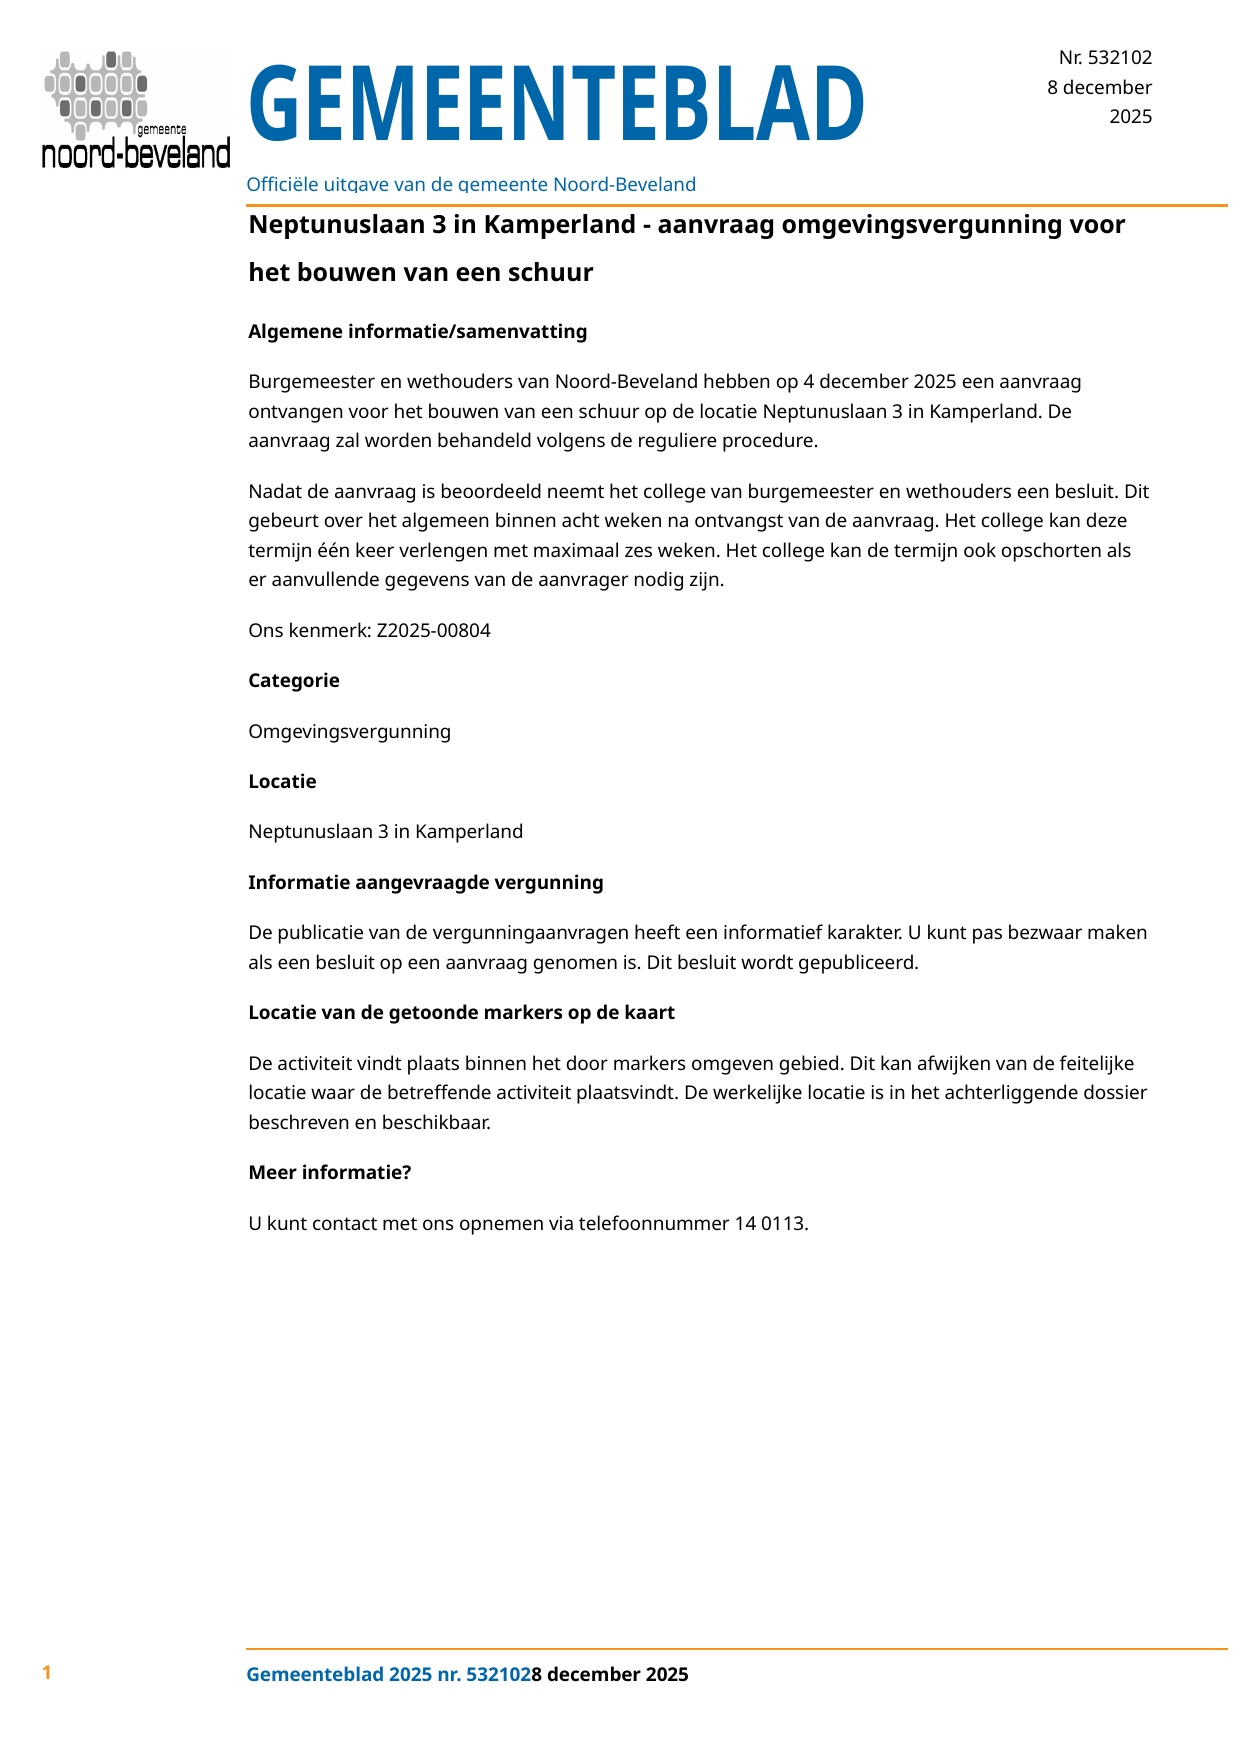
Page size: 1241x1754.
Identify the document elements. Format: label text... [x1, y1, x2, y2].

text Ons kenmerk: Z2025-00804 [248, 617, 1152, 643]
picture [41, 47, 231, 172]
text Locatie van de getoonde markers op de kaart [248, 999, 1152, 1025]
text U kunt contact met ons opnemen via telefoonnummer 14 0113. [248, 1210, 1152, 1236]
text Categorie [248, 667, 1152, 693]
text Algemene informatie/samenvatting [248, 318, 1152, 344]
text Nadat de aanvraag is beoordeeld neemt het college van burgemeester en wethouders een besluit. Dit gebeurt over het algemeen binnen acht weken na ontvangst van de aanvraag. Het college kan deze termijn één keer verlengen met maximaal zes weken. Het college kan de termijn ook opschorten als er aanvullende gegevens van de aanvrager nodig zijn. [248, 478, 1152, 592]
text Neptunuslaan 3 in Kamperland [248, 819, 1152, 844]
text Locatie [248, 768, 1152, 794]
text Neptunuslaan 3 in Kamperland - aanvraag omgevingsvergunning voor het bouwen van een schuur [248, 207, 1152, 288]
text De publicatie van de vergunningaanvragen heeft een informatief karakter. U kunt pas bezwaar maken als een besluit op een aanvraag genomen is. Dit besluit wordt gepubliceerd. [248, 919, 1152, 975]
text Omgevingsvergunning [248, 718, 1152, 744]
text Meer informatie? [248, 1159, 1152, 1185]
text Burgemeester en wethouders van Noord-Beveland hebben op 4 december 2025 een aanvraag ontvangen voor het bouwen van een schuur op de locatie Neptunuslaan 3 in Kamperland. De aanvraag zal worden behandeld volgens de reguliere procedure. [248, 368, 1152, 453]
text Informatie aangevraagde vergunning [248, 869, 1152, 895]
text De activiteit vindt plaats binnen het door markers omgeven gebied. Dit kan afwijken van de feitelijke locatie waar de betreffende activiteit plaatsvindt. De werkelijke locatie is in het achterliggende dossier beschreven en beschikbaar. [248, 1050, 1152, 1135]
